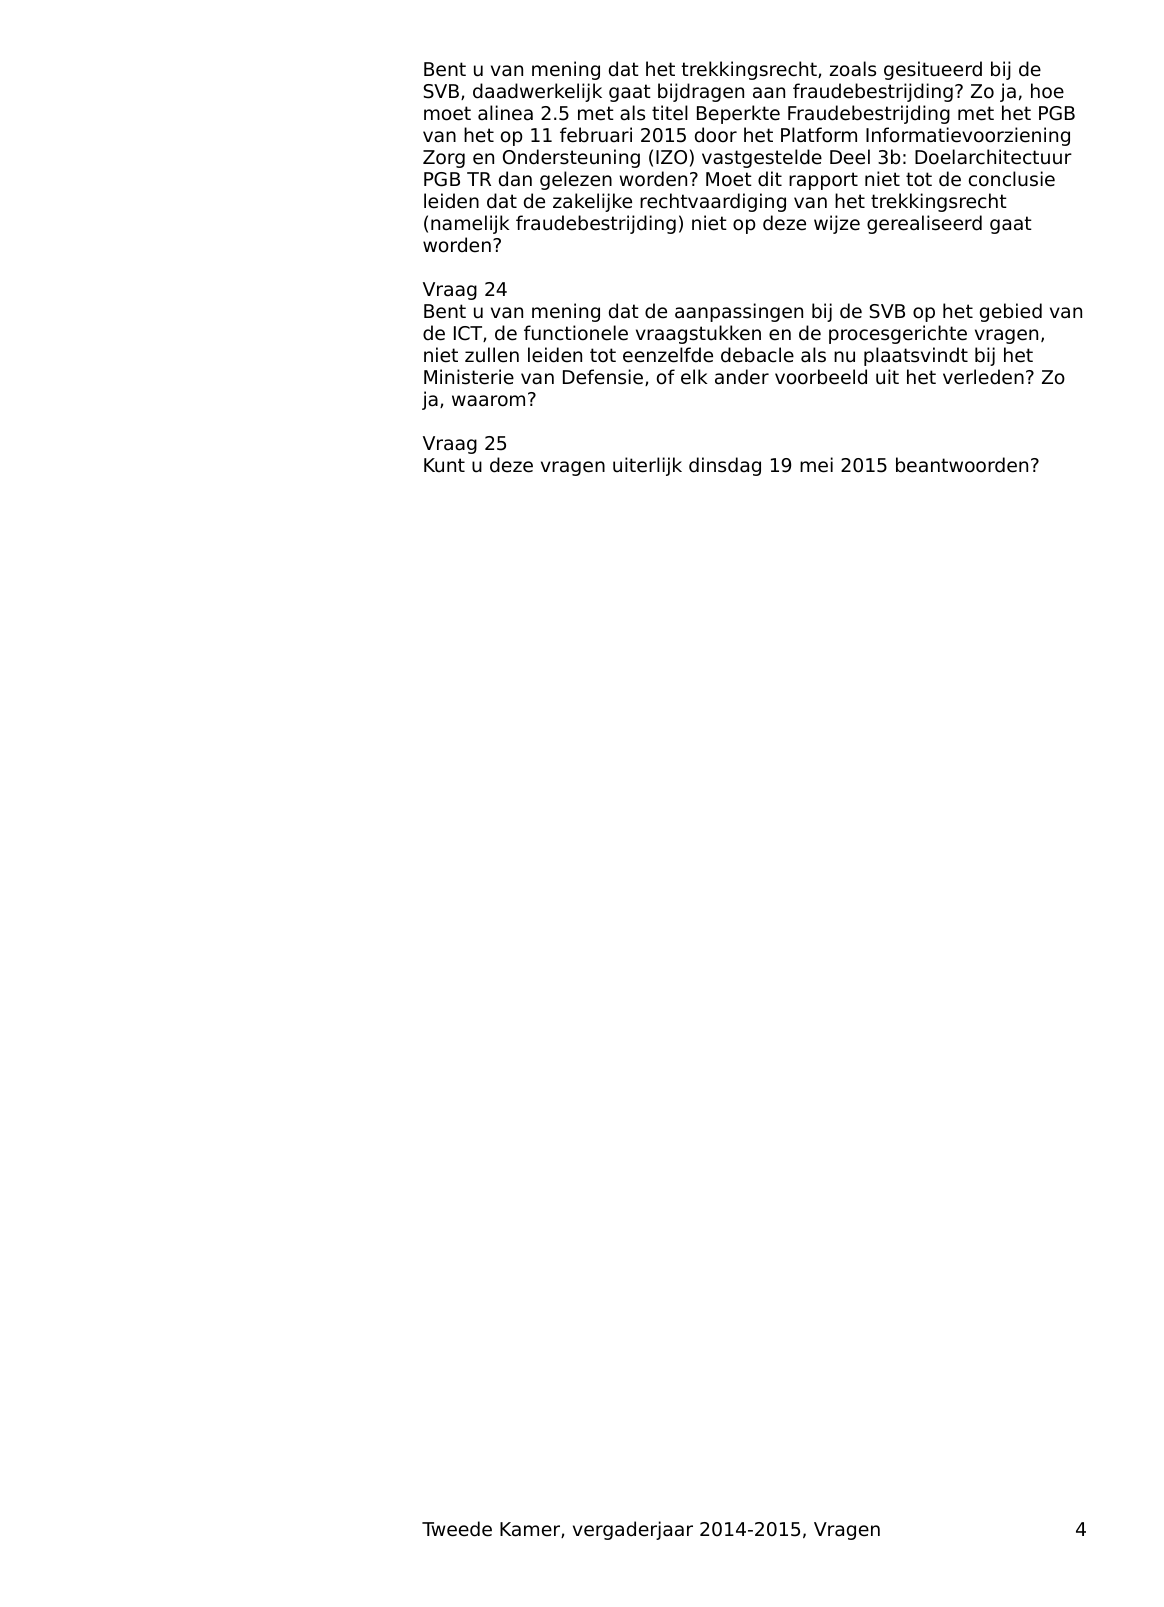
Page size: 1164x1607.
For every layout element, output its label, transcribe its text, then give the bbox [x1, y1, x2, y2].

text Vraag 24 [422, 279, 1087, 301]
text Bent u van mening dat de aanpassingen bij de SVB op het gebied van de ICT, de functionele vraagstukken en de procesgerichte vragen, niet zullen leiden tot eenzelfde debacle als nu plaatsvindt bij het Ministerie van Defensie, of elk ander voorbeeld uit het verleden? Zo ja, waarom? [422, 301, 1087, 411]
text Bent u van mening dat het trekkingsrecht, zoals gesitueerd bij de SVB, daadwerkelijk gaat bijdragen aan fraudebestrijding? Zo ja, hoe moet alinea 2.5 met als titel Beperkte Fraudebestrijding met het PGB van het op 11 februari 2015 door het Platform Informatievoorziening Zorg en Ondersteuning (IZO) vastgestelde Deel 3b: Doelarchitectuur PGB TR dan gelezen worden? Moet dit rapport niet tot de conclusie leiden dat de zakelijke rechtvaardiging van het trekkingsrecht (namelijk fraudebestrijding) niet op deze wijze gerealiseerd gaat worden? [422, 59, 1087, 257]
text Kunt u deze vragen uiterlijk dinsdag 19 mei 2015 beantwoorden? [422, 455, 1087, 477]
text Vraag 25 [422, 433, 1087, 455]
